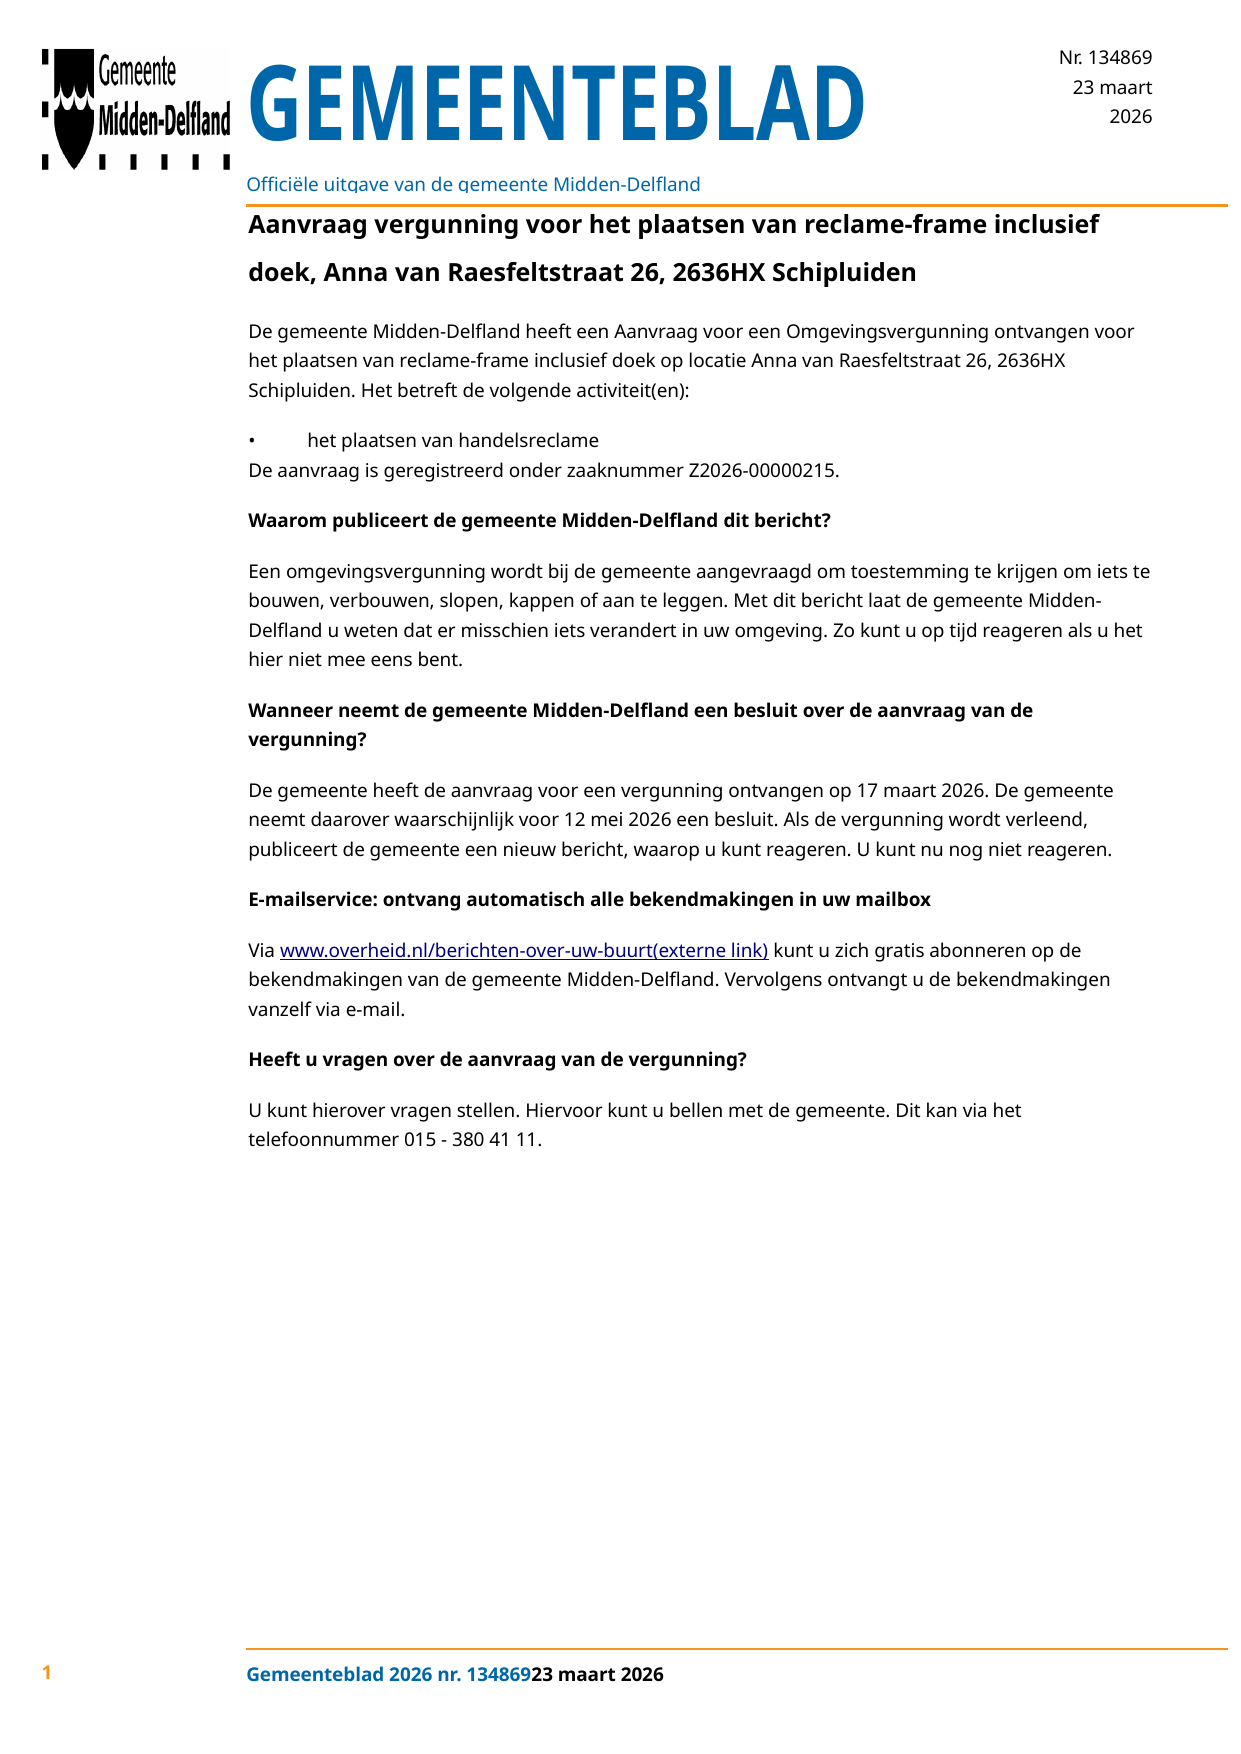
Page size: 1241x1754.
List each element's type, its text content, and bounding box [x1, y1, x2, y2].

picture [41, 47, 231, 172]
text De aanvraag is geregistreerd onder zaaknummer Z2026-00000215. [248, 457, 1152, 483]
text De gemeente heeft de aanvraag voor een vergunning ontvangen op 17 maart 2026. De gemeente neemt daarover waarschijnlijk voor 12 mei 2026 een besluit. Als de vergunning wordt verleend, publiceert de gemeente een nieuw bericht, waarop u kunt reageren. U kunt nu nog niet reageren. [248, 777, 1152, 862]
text Een omgevingsvergunning wordt bij de gemeente aangevraagd om toestemming te krijgen om iets te bouwen, verbouwen, slopen, kappen of aan te leggen. Met dit bericht laat de gemeente Midden-Delfland u weten dat er misschien iets verandert in uw omgeving. Zo kunt u op tijd reageren als u het hier niet mee eens bent. [248, 558, 1152, 672]
text De gemeente Midden-Delfland heeft een Aanvraag voor een Omgevingsvergunning ontvangen voor het plaatsen van reclame-frame inclusief doek op locatie Anna van Raesfeltstraat 26, 2636HX Schipluiden. Het betreft de volgende activiteit(en): [248, 318, 1152, 403]
list het plaatsen van handelsreclame [248, 427, 1152, 453]
text Aanvraag vergunning voor het plaatsen van reclame-frame inclusief doek, Anna van Raesfeltstraat 26, 2636HX Schipluiden [248, 207, 1152, 288]
text U kunt hierover vragen stellen. Hiervoor kunt u bellen met de gemeente. Dit kan via het telefoonnummer 015 - 380 41 11. [248, 1097, 1152, 1152]
text Waarom publiceert de gemeente Midden-Delfland dit bericht? [248, 507, 1152, 533]
text E-mailservice: ontvang automatisch alle bekendmakingen in uw mailbox [248, 887, 1152, 912]
text Wanneer neemt de gemeente Midden-Delfland een besluit over de aanvraag van de vergunning? [248, 697, 1152, 752]
text Via www.overheid.nl/berichten-over-uw-buurt(externe link) kunt u zich gratis abonneren op de bekendmakingen van de gemeente Midden-Delfland. Vervolgens ontvangt u de bekendmakingen vanzelf via e-mail. [248, 937, 1152, 1022]
text Heeft u vragen over de aanvraag van de vergunning? [248, 1047, 1152, 1072]
